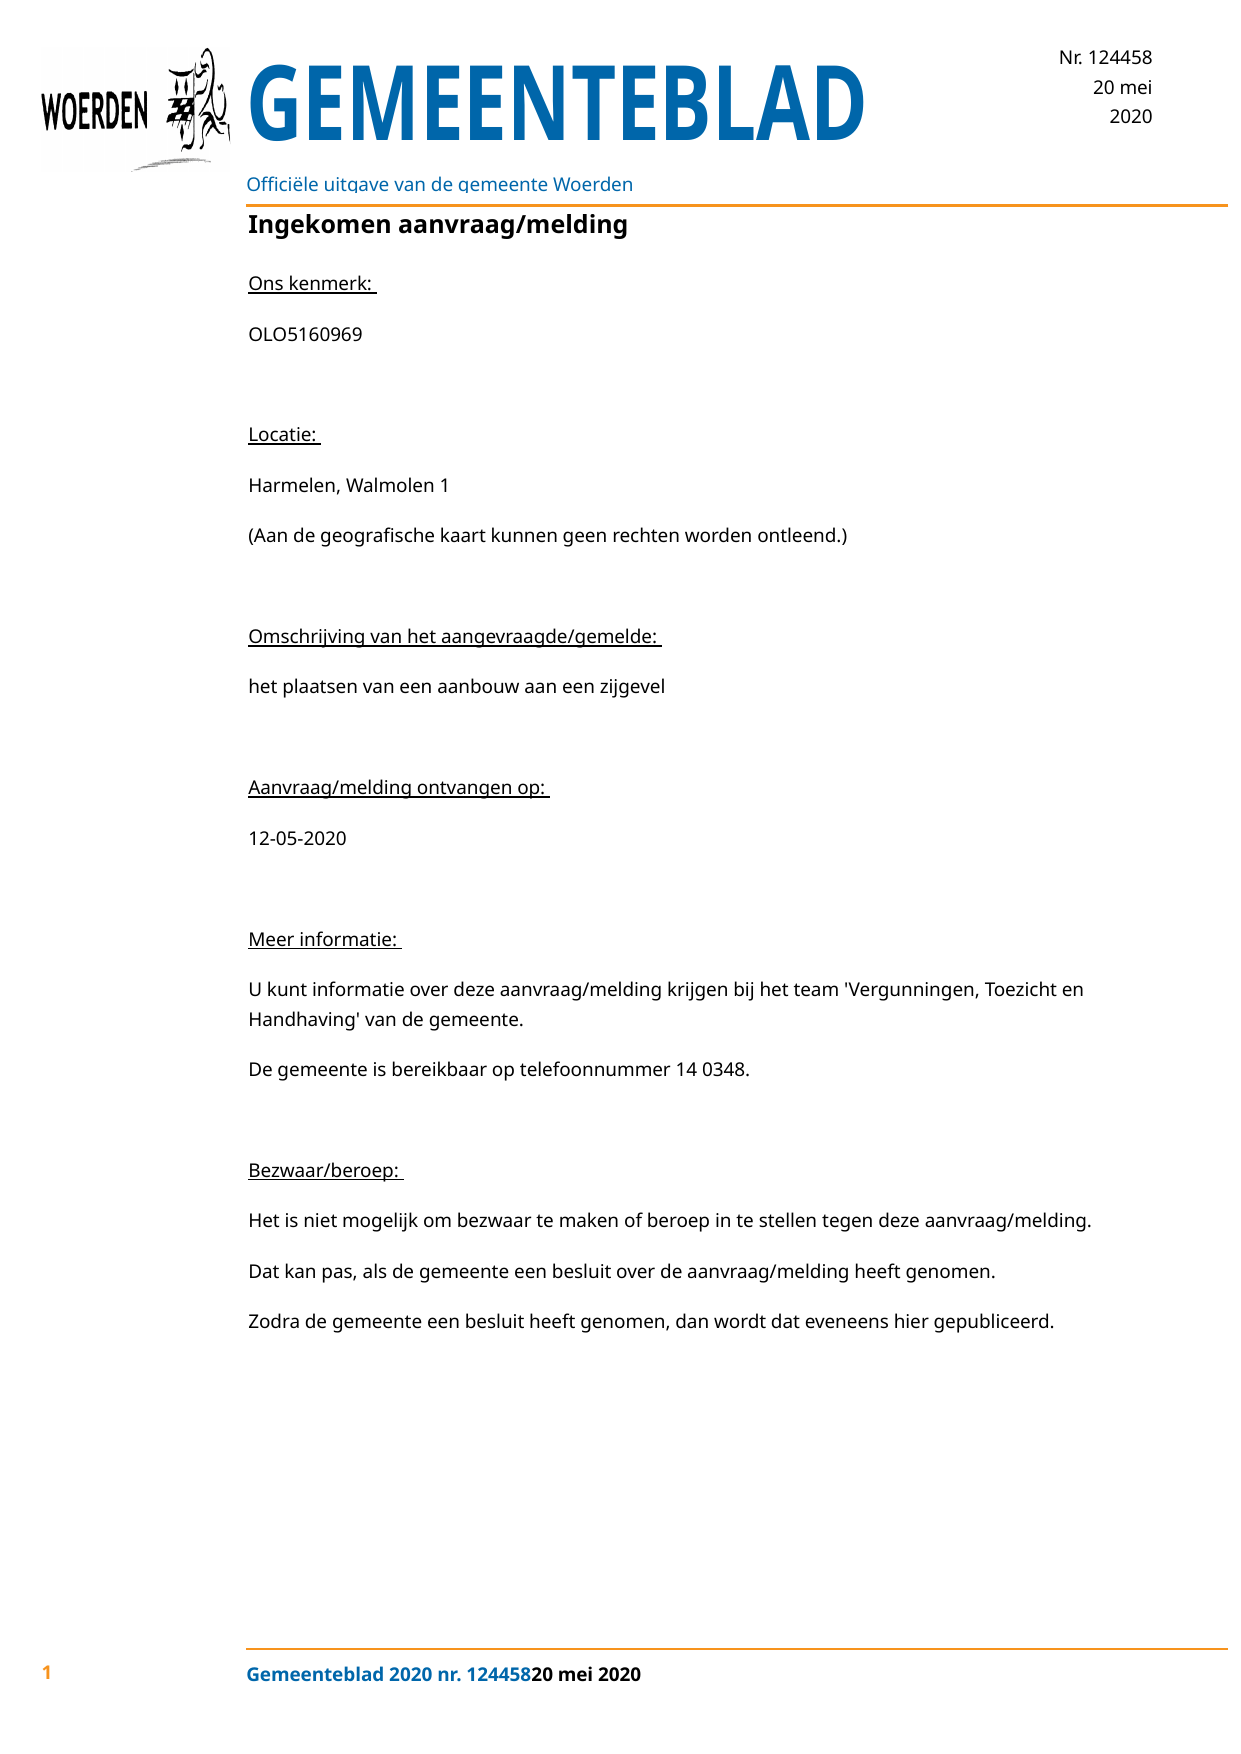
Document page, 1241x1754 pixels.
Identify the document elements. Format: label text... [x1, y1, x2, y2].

text Dat kan pas, als de gemeente een besluit over de aanvraag/melding heeft genomen. [248, 1258, 1152, 1283]
text Bezwaar/beroep: [248, 1157, 1152, 1183]
text Zodra de gemeente een besluit heeft genomen, dan wordt dat eveneens hier gepubliceerd. [248, 1308, 1152, 1334]
text Aanvraag/melding ontvangen op: [248, 774, 1152, 800]
text (Aan de geografische kaart kunnen geen rechten worden ontleend.) [248, 522, 1152, 548]
picture [41, 47, 231, 172]
text Harmelen, Walmolen 1 [248, 472, 1152, 498]
text Het is niet mogelijk om bezwaar te maken of beroep in te stellen tegen deze aanvraag/melding. [248, 1207, 1152, 1233]
text OLO5160969 [248, 321, 1152, 346]
text U kunt informatie over deze aanvraag/melding krijgen bij het team 'Vergunningen, Toezicht en Handhaving' van de gemeente. [248, 976, 1152, 1031]
text Meer informatie: [248, 926, 1152, 951]
text het plaatsen van een aanbouw aan een zijgevel [248, 674, 1152, 699]
text Ons kenmerk: [248, 270, 1152, 296]
text 12-05-2020 [248, 825, 1152, 851]
text Ingekomen aanvraag/melding [248, 207, 1152, 241]
text Omschrijving van het aangevraagde/gemelde: [248, 623, 1152, 649]
text Locatie: [248, 422, 1152, 447]
text De gemeente is bereikbaar op telefoonnummer 14 0348. [248, 1056, 1152, 1082]
